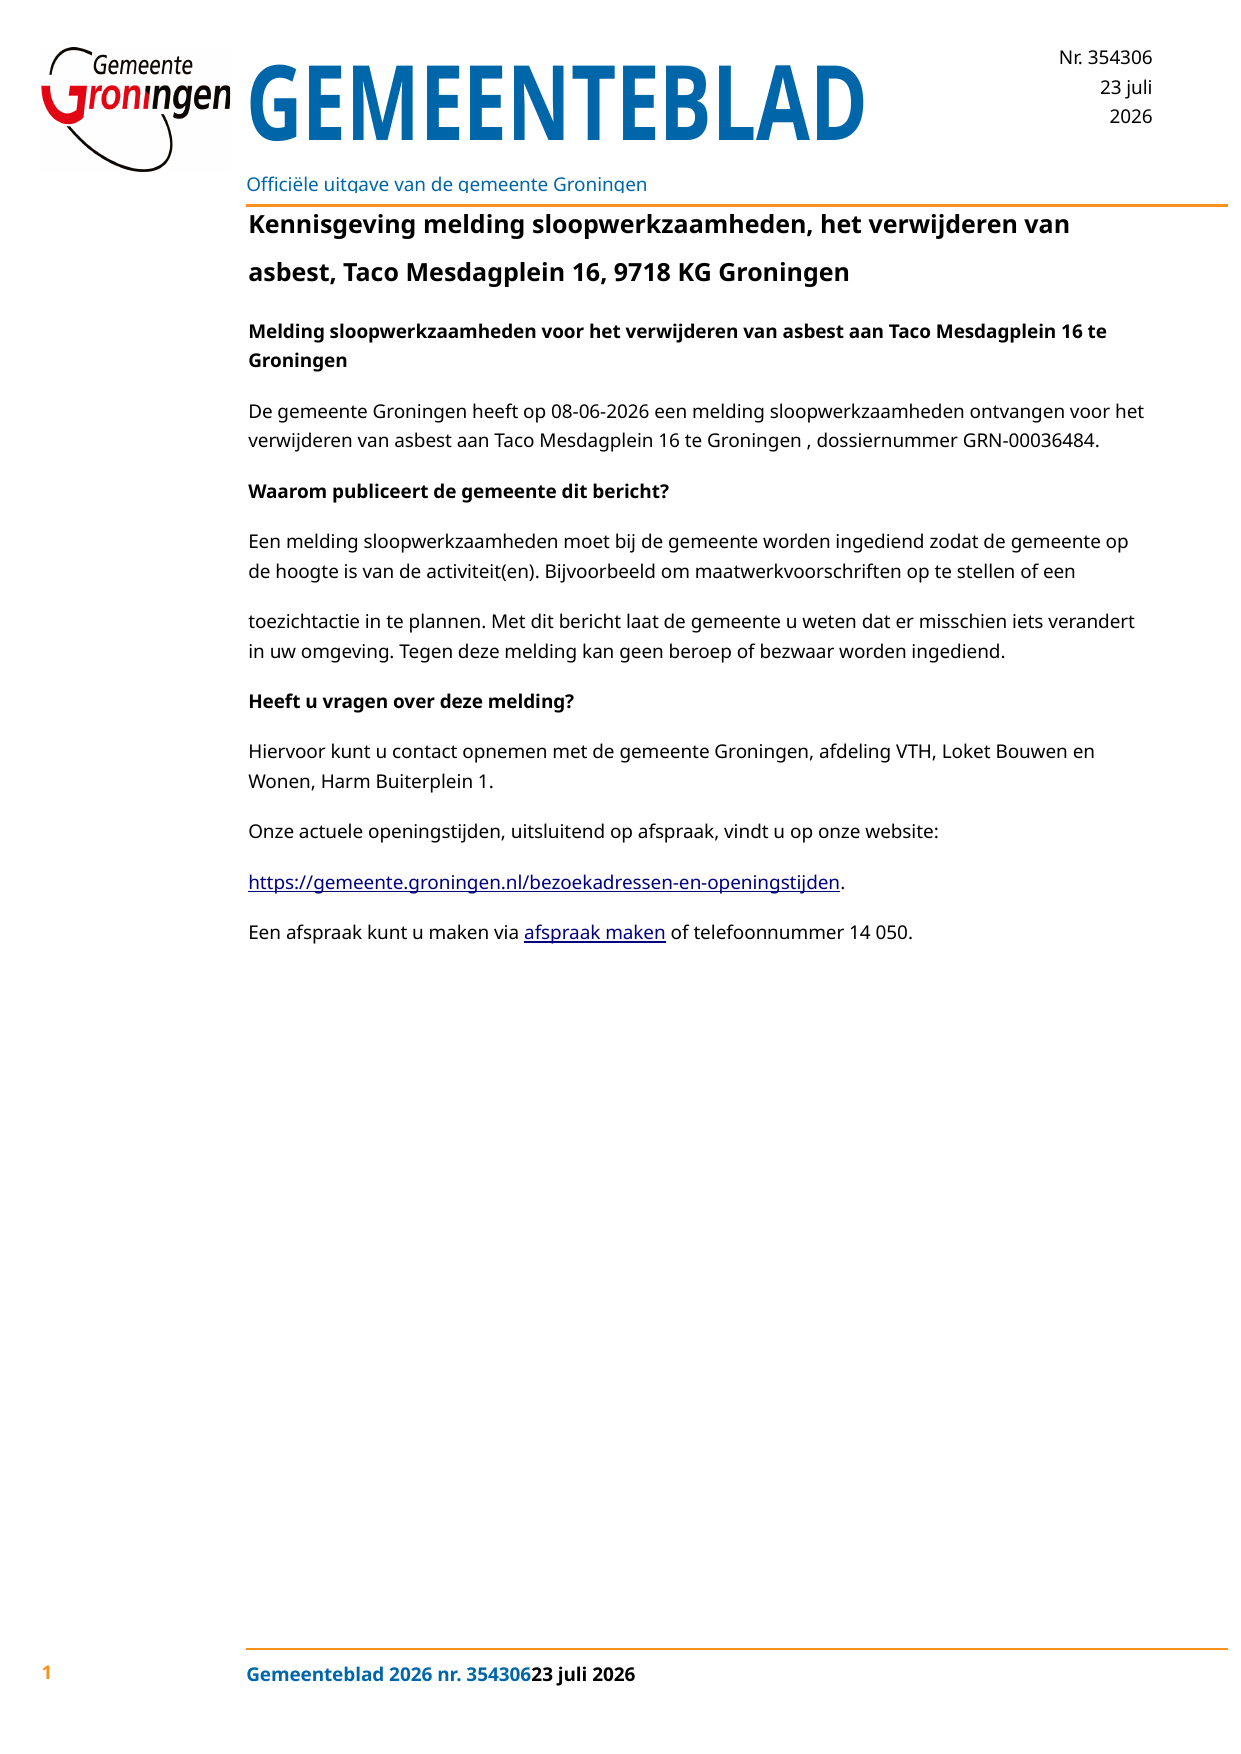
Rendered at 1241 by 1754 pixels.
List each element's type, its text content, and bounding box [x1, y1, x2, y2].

text Kennisgeving melding sloopwerkzaamheden, het verwijderen van asbest, Taco Mesdagplein 16, 9718 KG Groningen [248, 207, 1152, 288]
text Een afspraak kunt u maken via afspraak maken of telefoonnummer 14 050. [248, 919, 1152, 945]
text toezichtactie in te plannen. Met dit bericht laat de gemeente u weten dat er misschien iets verandert in uw omgeving. Tegen deze melding kan geen beroep of bezwaar worden ingediend. [248, 608, 1152, 664]
text Een melding sloopwerkzaamheden moet bij de gemeente worden ingediend zodat de gemeente op de hoogte is van de activiteit(en). Bijvoorbeeld om maatwerkvoorschriften op te stellen of een [248, 528, 1152, 584]
text Waarom publiceert de gemeente dit bericht? [248, 478, 1152, 504]
text Heeft u vragen over deze melding? [248, 688, 1152, 714]
text Hiervoor kunt u contact opnemen met de gemeente Groningen, afdeling VTH, Loket Bouwen en Wonen, Harm Buiterplein 1. [248, 739, 1152, 794]
text Onze actuele openingstijden, uitsluitend op afspraak, vindt u op onze website: [248, 819, 1152, 844]
text https://gemeente.groningen.nl/bezoekadressen-en-openingstijden. [248, 869, 1152, 895]
text De gemeente Groningen heeft op 08-06-2026 een melding sloopwerkzaamheden ontvangen voor het verwijderen van asbest aan Taco Mesdagplein 16 te Groningen , dossiernummer GRN-00036484. [248, 398, 1152, 453]
text Melding sloopwerkzaamheden voor het verwijderen van asbest aan Taco Mesdagplein 16 te Groningen [248, 318, 1152, 373]
picture [41, 47, 231, 172]
